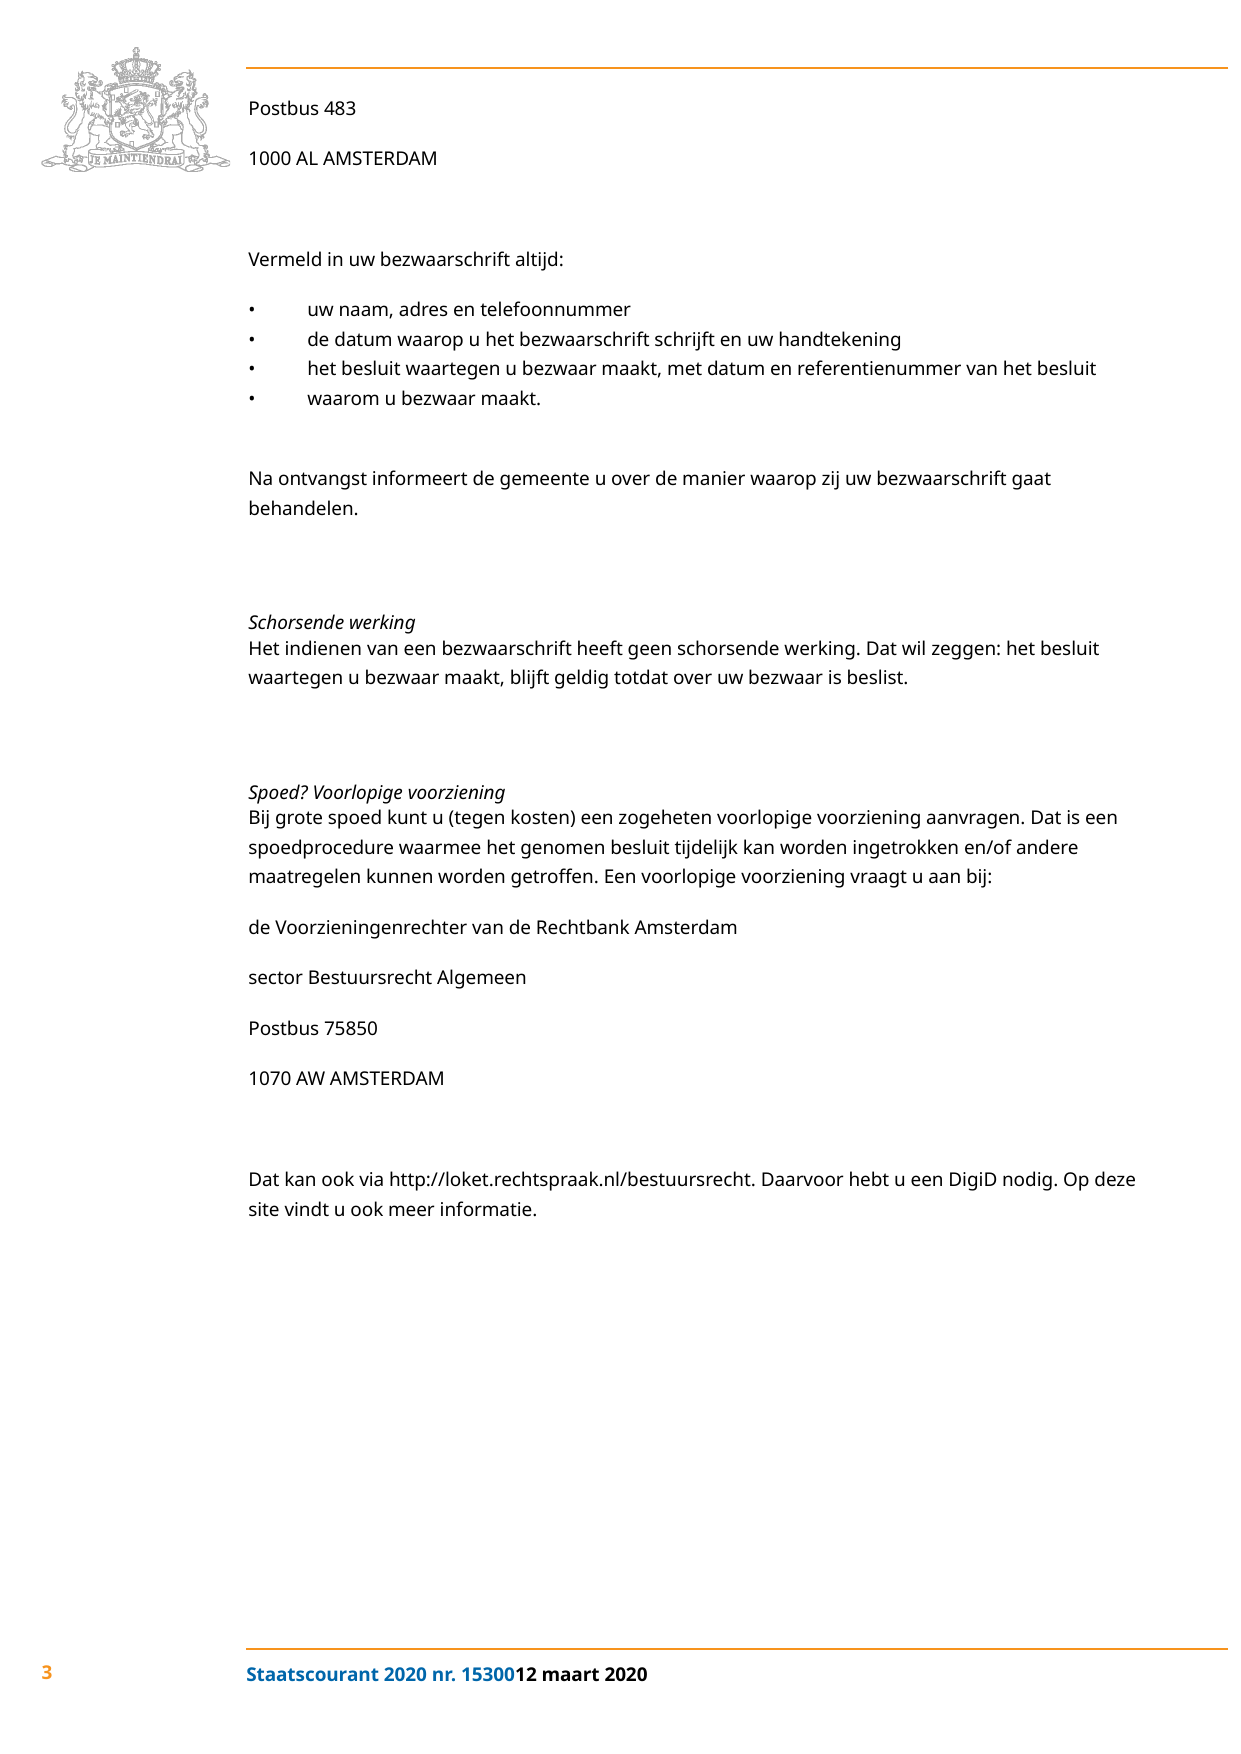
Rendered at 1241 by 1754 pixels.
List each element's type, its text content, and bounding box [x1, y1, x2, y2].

text Na ontvangst informeert de gemeente u over de manier waarop zij uw bezwaarschrift gaat behandelen. [248, 465, 1152, 521]
text de Voorzieningenrechter van de Rechtbank Amsterdam [248, 914, 1152, 940]
list waarom u bezwaar maakt. [248, 385, 1152, 411]
text Vermeld in uw bezwaarschrift altijd: [248, 246, 1152, 272]
text 1070 AW AMSTERDAM [248, 1065, 1152, 1091]
list de datum waarop u het bezwaarschrift schrijft en uw handtekening [248, 326, 1152, 352]
text Bij grote spoed kunt u (tegen kosten) een zogeheten voorlopige voorziening aanvragen. Dat is een spoedprocedure waarmee het genomen besluit tijdelijk kan worden ingetrokken en/of andere maatregelen kunnen worden getroffen. Een voorlopige voorziening vraagt u aan bij: [248, 804, 1152, 889]
text Schorsende werking [248, 609, 1152, 635]
picture [41, 47, 231, 172]
list het besluit waartegen u bezwaar maakt, met datum en referentienummer van het besluit [248, 356, 1152, 381]
text Spoed? Voorlopige voorziening [248, 779, 1152, 804]
text 1000 AL AMSTERDAM [248, 145, 1152, 171]
text Postbus 75850 [248, 1015, 1152, 1041]
text Het indienen van een bezwaarschrift heeft geen schorsende werking. Dat wil zeggen: het besluit waartegen u bezwaar maakt, blijft geldig totdat over uw bezwaar is beslist. [248, 635, 1152, 690]
text Postbus 483 [248, 95, 1152, 121]
list uw naam, adres en telefoonnummer [248, 296, 1152, 322]
text Dat kan ook via http://loket.rechtspraak.nl/bestuursrecht. Daarvoor hebt u een DigiD nodig. Op deze site vindt u ook meer informatie. [248, 1166, 1152, 1222]
text sector Bestuursrecht Algemeen [248, 964, 1152, 990]
